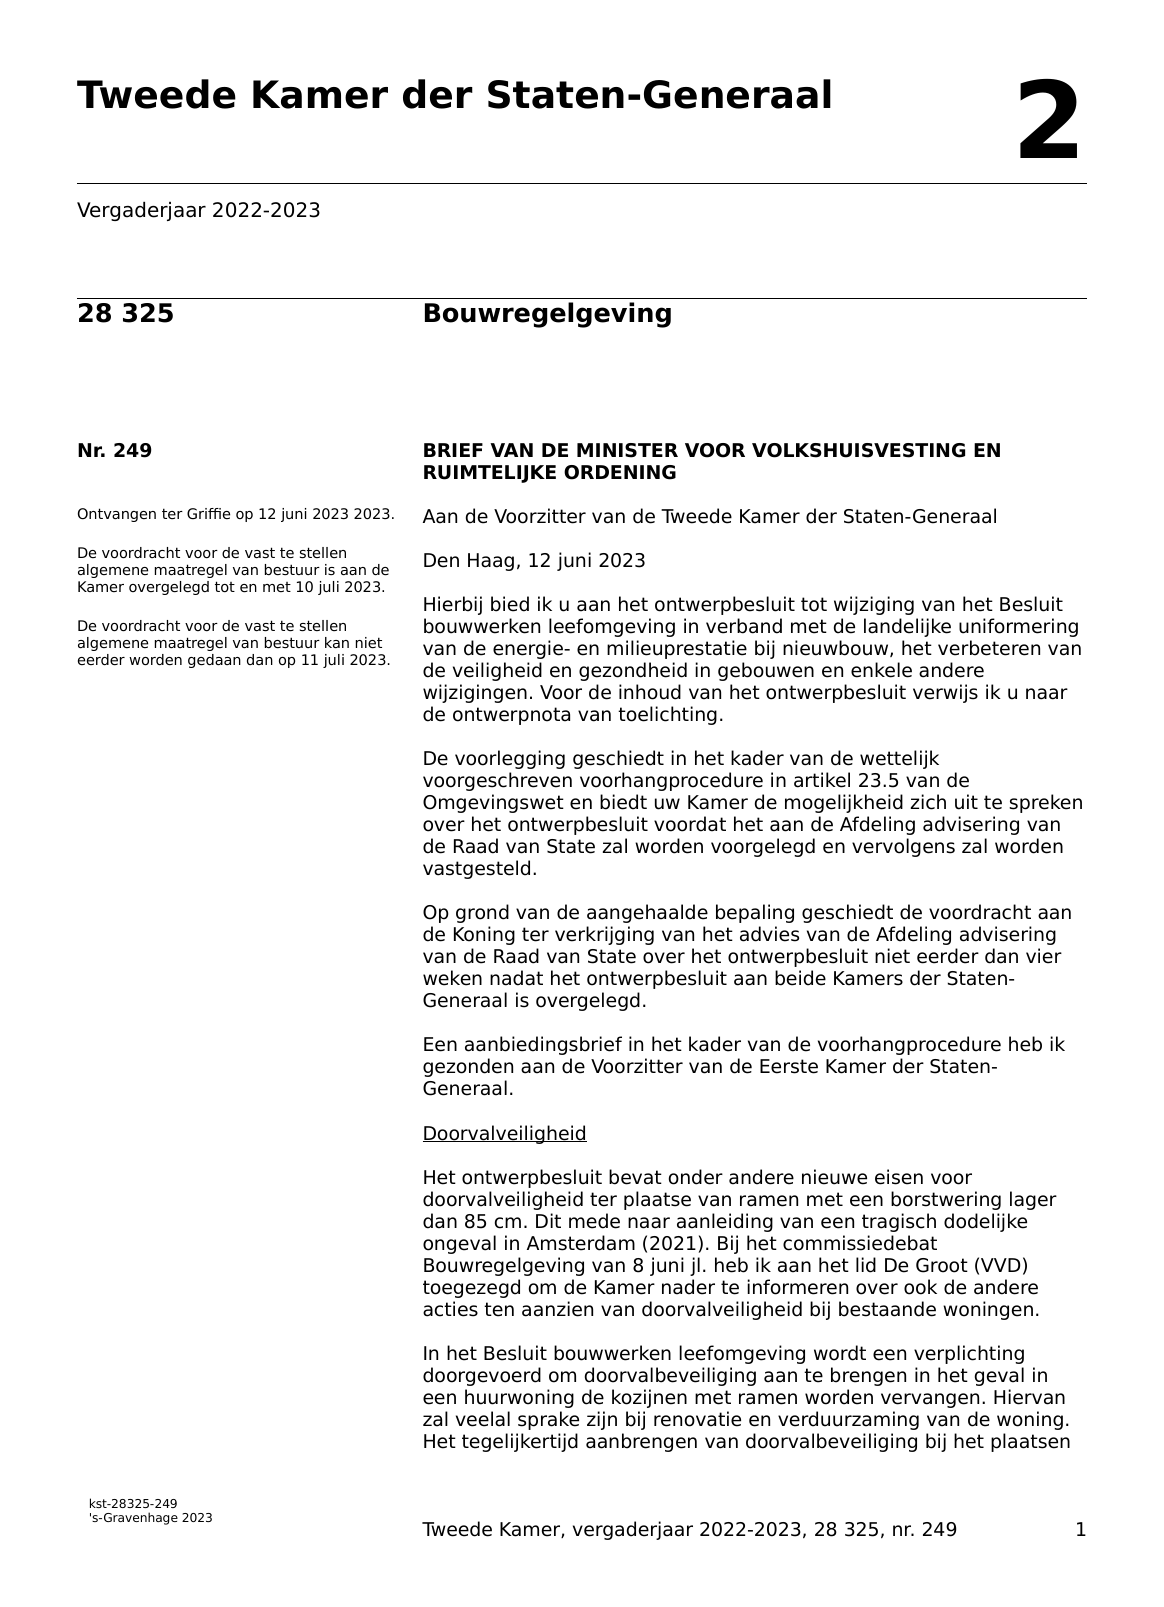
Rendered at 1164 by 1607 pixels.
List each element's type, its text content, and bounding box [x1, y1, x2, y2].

table_header Tweede Kamer der Staten-Generaal [77, 59, 886, 183]
table_cell Vergaderjaar 2022-2023 [77, 184, 1087, 298]
subtitle Nr. 249 BRIEF VAN DE MINISTER VOOR VOLKSHUISVESTING EN RUIMTELIJKE ORDENING [77, 440, 1087, 484]
text [77, 596, 399, 618]
text Aan de Voorzitter van de Tweede Kamer der Staten-Generaal [422, 506, 1087, 528]
text Een aanbiedingsbrief in het kader van de voorhangprocedure heb ik gezonden aan de Voorzitter van de Eerste Kamer der Staten-Generaal. [422, 1034, 1087, 1100]
text Het ontwerpbesluit bevat onder andere nieuwe eisen voor doorvalveiligheid ter plaatse van ramen met een borstwering lager dan 85 cm. Dit mede naar aanleiding van een tragisch dodelijke ongeval in Amsterdam (2021). Bij het commissiedebat Bouwregelgeving van 8 juni jl. heb ik aan het lid De Groot (VVD) toegezegd om de Kamer nader te informeren over ook de andere acties ten aanzien van doorvalveiligheid bij bestaande woningen. [422, 1167, 1087, 1321]
text De voordracht voor de vast te stellen algemene maatregel van bestuur kan niet eerder worden gedaan dan op 11 juli 2023. [77, 618, 399, 668]
text Den Haag, 12 juni 2023 [422, 550, 1087, 572]
text [77, 523, 399, 545]
text In het Besluit bouwwerken leefomgeving wordt een verplichting doorgevoerd om doorvalbeveiliging aan te brengen in het geval in een huurwoning de kozijnen met ramen worden vervangen. Hiervan zal veelal sprake zijn bij renovatie en verduurzaming van de woning. Het tegelijkertijd aanbrengen van doorvalbeveiliging bij het plaatsen [422, 1343, 1087, 1453]
subtitle 28 325 Bouwregelgeving [77, 299, 1087, 329]
text De voordracht voor de vast te stellen algemene maatregel van bestuur is aan de Kamer overgelegd tot en met 10 juli 2023. [77, 545, 399, 596]
text 's-Gravenhage 2023 [88, 1511, 323, 1525]
text Hierbij bied ik u aan het ontwerpbesluit tot wijziging van het Besluit bouwwerken leefomgeving in verband met de landelijke uniformering van de energie- en milieuprestatie bij nieuwbouw, het verbeteren van de veiligheid en gezondheid in gebouwen en enkele andere wijzigingen. Voor de inhoud van het ontwerpbesluit verwijs ik u naar de ontwerpnota van toelichting. [422, 594, 1087, 726]
text Op grond van de aangehaalde bepaling geschiedt de voordracht aan de Koning ter verkrijging van het advies van de Afdeling advisering van de Raad van State over het ontwerpbesluit niet eerder dan vier weken nadat het ontwerpbesluit aan beide Kamers der Staten-Generaal is overgelegd. [422, 902, 1087, 1012]
text Ontvangen ter Griffie op 12 juni 2023 2023. [77, 506, 399, 523]
subtitle Doorvalveiligheid [422, 1122, 1087, 1144]
table_header 2 [886, 59, 1087, 183]
text De voorlegging geschiedt in het kader van de wettelijk voorgeschreven voorhangprocedure in artikel 23.5 van de Omgevingswet en biedt uw Kamer de mogelijkheid zich uit te spreken over het ontwerpbesluit voordat het aan de Afdeling advisering van de Raad van State zal worden voorgelegd en vervolgens zal worden vastgesteld. [422, 748, 1087, 880]
text kst-28325-249 [88, 1497, 323, 1511]
